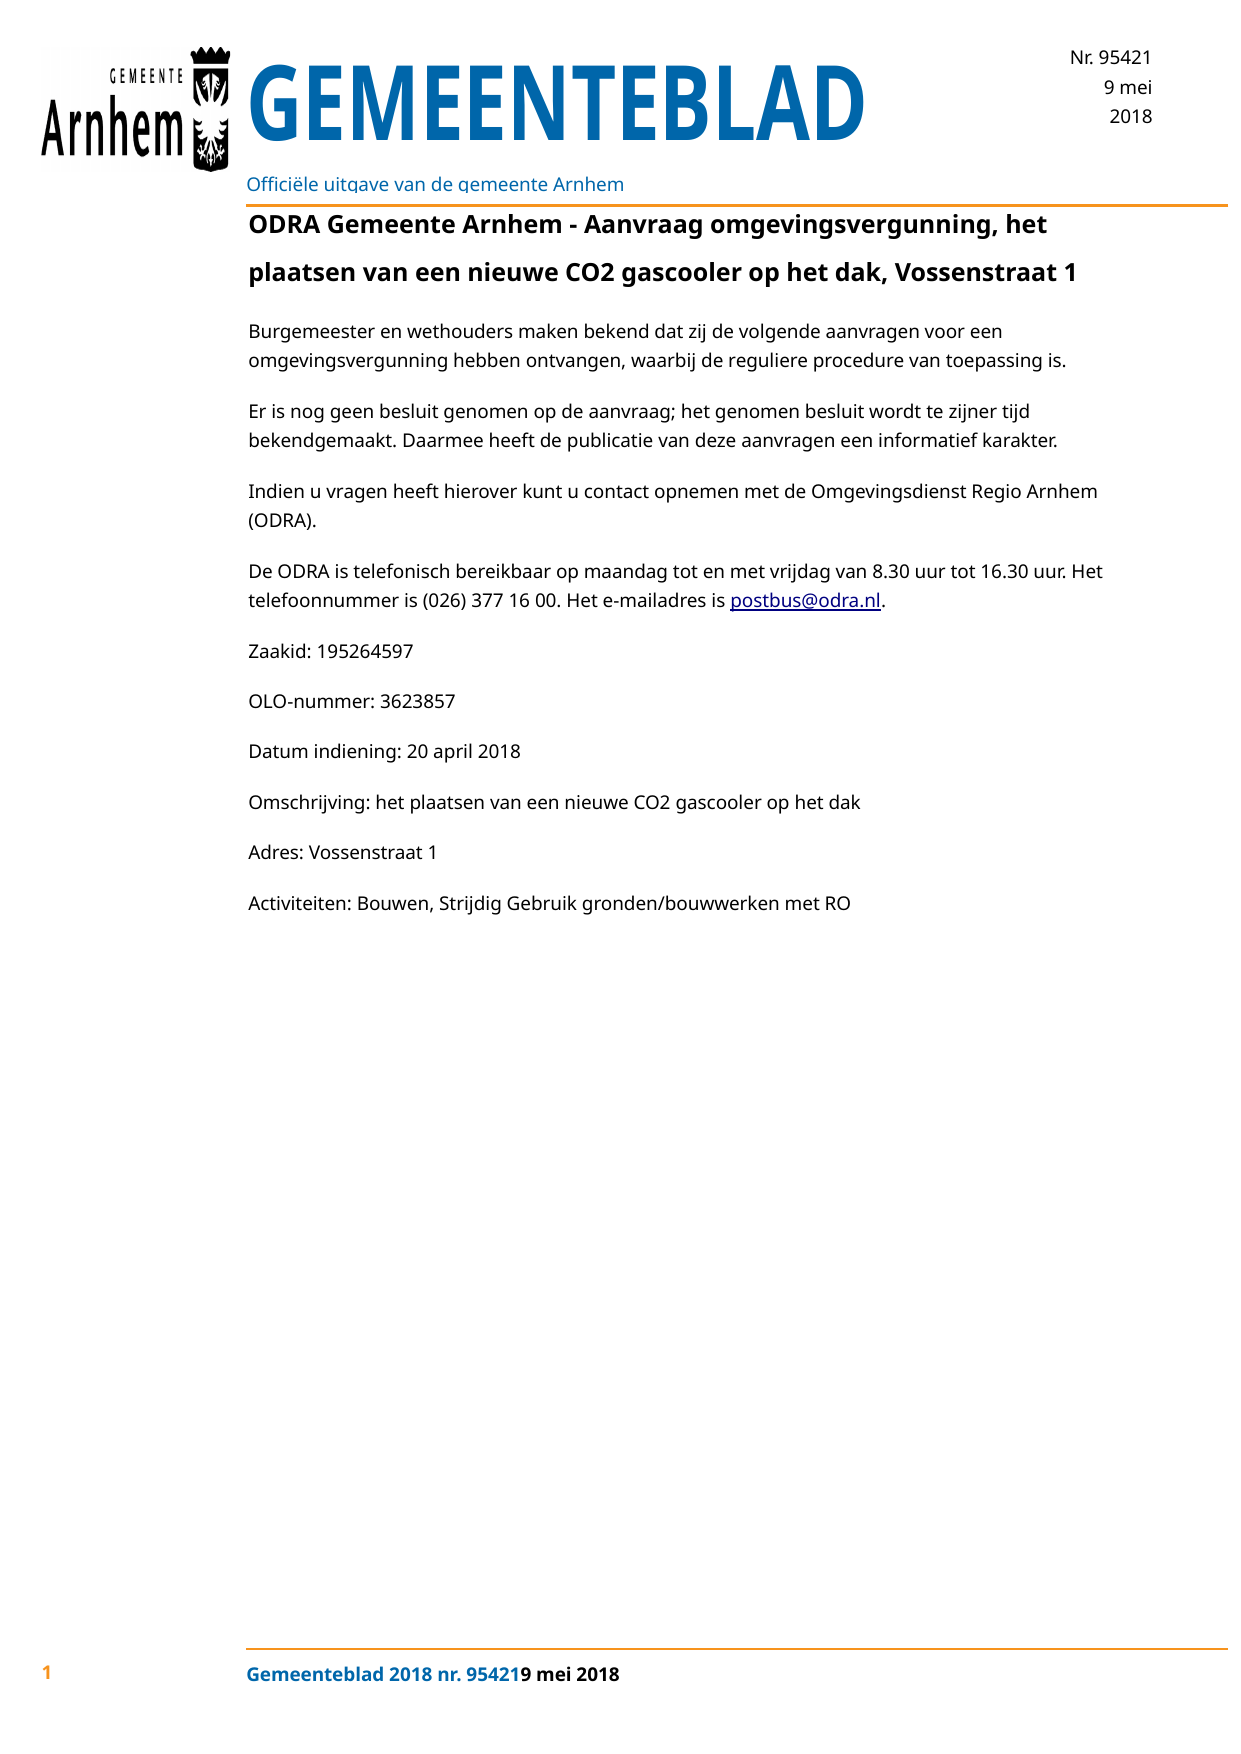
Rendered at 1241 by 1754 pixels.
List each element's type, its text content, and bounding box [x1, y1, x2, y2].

text Datum indiening: 20 april 2018 [248, 739, 1152, 764]
text Omschrijving: het plaatsen van een nieuwe CO2 gascooler op het dak [248, 789, 1152, 815]
text Er is nog geen besluit genomen op de aanvraag; het genomen besluit wordt te zijner tijd bekendgemaakt. Daarmee heeft de publicatie van deze aanvragen een informatief karakter. [248, 398, 1152, 453]
text Activiteiten: Bouwen, Strijdig Gebruik gronden/bouwwerken met RO [248, 890, 1152, 916]
text OLO-nummer: 3623857 [248, 688, 1152, 714]
picture [41, 47, 231, 172]
text ODRA Gemeente Arnhem - Aanvraag omgevingsvergunning, het plaatsen van een nieuwe CO2 gascooler op het dak, Vossenstraat 1 [248, 207, 1152, 288]
text De ODRA is telefonisch bereikbaar op maandag tot en met vrijdag van 8.30 uur tot 16.30 uur. Het telefoonnummer is (026) 377 16 00. Het e-mailadres is postbus@odra.nl. [248, 558, 1152, 613]
text Indien u vragen heeft hierover kunt u contact opnemen met de Omgevingsdienst Regio Arnhem (ODRA). [248, 478, 1152, 533]
text Adres: Vossenstraat 1 [248, 839, 1152, 865]
text Zaakid: 195264597 [248, 638, 1152, 664]
text Burgemeester en wethouders maken bekend dat zij de volgende aanvragen voor een omgevingsvergunning hebben ontvangen, waarbij de reguliere procedure van toepassing is. [248, 318, 1152, 373]
